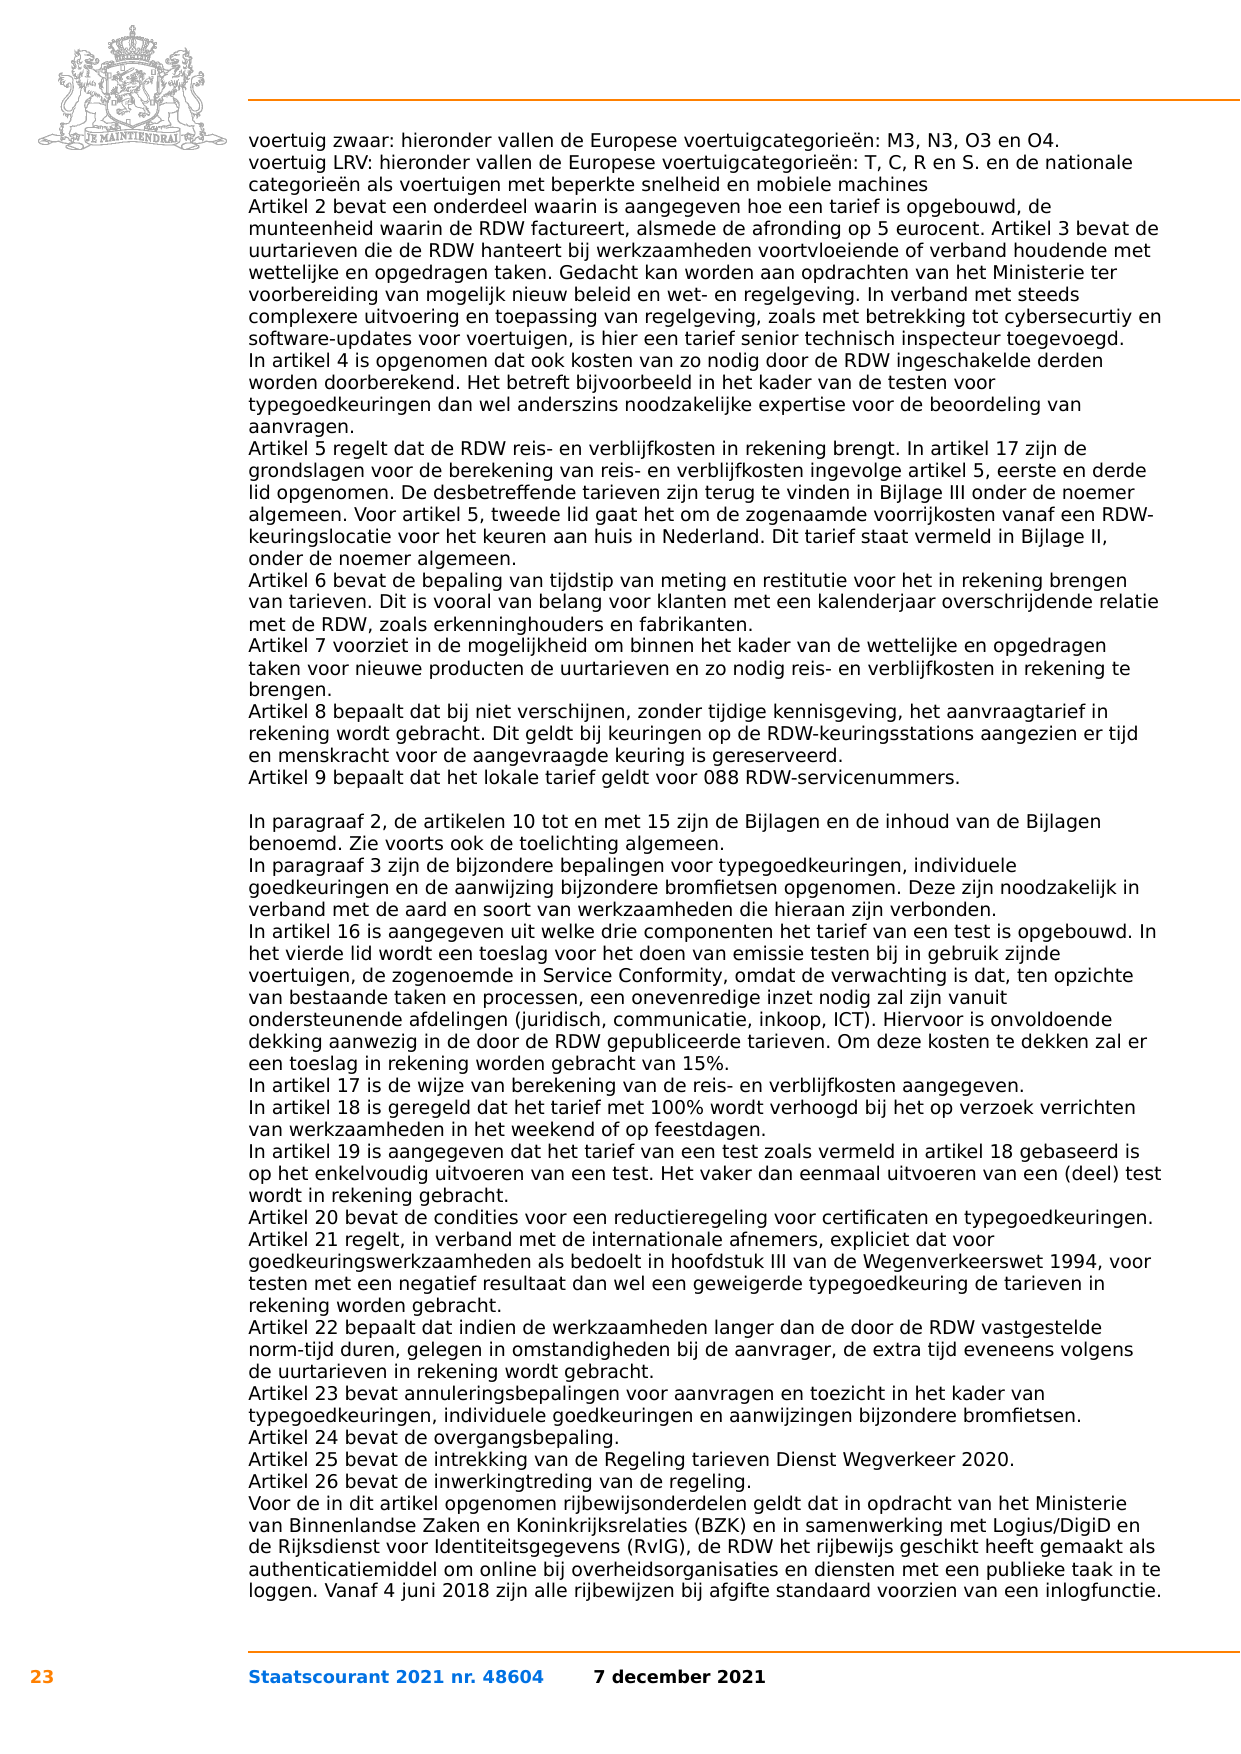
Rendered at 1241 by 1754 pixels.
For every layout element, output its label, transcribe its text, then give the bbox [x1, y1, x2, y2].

text Artikel 8 bepaalt dat bij niet verschijnen, zonder tijdige kennisgeving, het aanvraagtarief in rekening wordt gebracht. Dit geldt bij keuringen op de RDW-keuringsstations aangezien er tijd en menskracht voor de aangevraagde keuring is gereserveerd. [248, 701, 1163, 767]
text In artikel 16 is aangegeven uit welke drie componenten het tarief van een test is opgebouwd. In het vierde lid wordt een toeslag voor het doen van emissie testen bij in gebruik zijnde voertuigen, de zogenoemde in Service Conformity, omdat de verwachting is dat, ten opzichte van bestaande taken en processen, een onevenredige inzet nodig zal zijn vanuit ondersteunende afdelingen (juridisch, communicatie, inkoop, ICT). Hiervoor is onvoldoende dekking aanwezig in de door de RDW gepubliceerde tarieven. Om deze kosten te dekken zal er een toeslag in rekening worden gebracht van 15%. [248, 921, 1163, 1075]
text Artikel 21 regelt, in verband met de internationale afnemers, expliciet dat voor goedkeuringswerkzaamheden als bedoelt in hoofdstuk III van de Wegenverkeerswet 1994, voor testen met een negatief resultaat dan wel een geweigerde typegoedkeuring de tarieven in rekening worden gebracht. [248, 1229, 1163, 1317]
text voertuig LRV: hieronder vallen de Europese voertuigcategorieën: T, C, R en S. en de nationale categorieën als voertuigen met beperkte snelheid en mobiele machines [248, 152, 1163, 196]
text Artikel 24 bevat de overgangsbepaling. [248, 1427, 1163, 1448]
text In artikel 19 is aangegeven dat het tarief van een test zoals vermeld in artikel 18 gebaseerd is op het enkelvoudig uitvoeren van een test. Het vaker dan eenmaal uitvoeren van een (deel) test wordt in rekening gebracht. [248, 1141, 1163, 1207]
text Artikel 20 bevat de condities voor een reductieregeling voor certificaten en typegoedkeuringen. [248, 1207, 1163, 1229]
text Artikel 22 bepaalt dat indien de werkzaamheden langer dan de door de RDW vastgestelde norm-tijd duren, gelegen in omstandigheden bij de aanvrager, de extra tijd eveneens volgens de uurtarieven in rekening wordt gebracht. [248, 1317, 1163, 1383]
text voertuig zwaar: hieronder vallen de Europese voertuigcategorieën: M3, N3, O3 en O4. [248, 130, 1163, 152]
text In artikel 17 is de wijze van berekening van de reis- en verblijfkosten aangegeven. [248, 1075, 1163, 1097]
text Artikel 7 voorziet in de mogelijkheid om binnen het kader van de wettelijke en opgedragen taken voor nieuwe producten de uurtarieven en zo nodig reis- en verblijfkosten in rekening te brengen. [248, 635, 1163, 701]
text Artikel 9 bepaalt dat het lokale tarief geldt voor 088 RDW-servicenummers. [248, 767, 1163, 789]
text Artikel 25 bevat de intrekking van de Regeling tarieven Dienst Wegverkeer 2020. [248, 1448, 1163, 1471]
text Voor de in dit artikel opgenomen rijbewijsonderdelen geldt dat in opdracht van het Ministerie van Binnenlandse Zaken en Koninkrijksrelaties (BZK) en in samenwerking met Logius/DigiD en de Rijksdienst voor Identiteitsgegevens (RvIG), de RDW het rijbewijs geschikt heeft gemaakt als authenticatiemiddel om online bij overheidsorganisaties en diensten met een publieke taak in te loggen. Vanaf 4 juni 2018 zijn alle rijbewijzen bij afgifte standaard voorzien van een inlogfunctie. [248, 1492, 1163, 1602]
picture [38, 25, 227, 150]
text In artikel 18 is geregeld dat het tarief met 100% wordt verhoogd bij het op verzoek verrichten van werkzaamheden in het weekend of op feestdagen. [248, 1097, 1163, 1141]
text Artikel 5 regelt dat de RDW reis- en verblijfkosten in rekening brengt. In artikel 17 zijn de grondslagen voor de berekening van reis- en verblijfkosten ingevolge artikel 5, eerste en derde lid opgenomen. De desbetreffende tarieven zijn terug te vinden in Bijlage III onder de noemer algemeen. Voor artikel 5, tweede lid gaat het om de zogenaamde voorrijkosten vanaf een RDW-keuringslocatie voor het keuren aan huis in Nederland. Dit tarief staat vermeld in Bijlage II, onder de noemer algemeen. [248, 438, 1163, 569]
text Artikel 2 bevat een onderdeel waarin is aangegeven hoe een tarief is opgebouwd, de munteenheid waarin de RDW factureert, alsmede de afronding op 5 eurocent. Artikel 3 bevat de uurtarieven die de RDW hanteert bij werkzaamheden voortvloeiende of verband houdende met wettelijke en opgedragen taken. Gedacht kan worden aan opdrachten van het Ministerie ter voorbereiding van mogelijk nieuw beleid en wet- en regelgeving. In verband met steeds complexere uitvoering en toepassing van regelgeving, zoals met betrekking tot cybersecurtiy en software-updates voor voertuigen, is hier een tarief senior technisch inspecteur toegevoegd. [248, 196, 1163, 350]
text In paragraaf 3 zijn de bijzondere bepalingen voor typegoedkeuringen, individuele goedkeuringen en de aanwijzing bijzondere bromfietsen opgenomen. Deze zijn noodzakelijk in verband met de aard en soort van werkzaamheden die hieraan zijn verbonden. [248, 855, 1163, 921]
text Artikel 23 bevat annuleringsbepalingen voor aanvragen en toezicht in het kader van typegoedkeuringen, individuele goedkeuringen en aanwijzingen bijzondere bromfietsen. [248, 1383, 1163, 1427]
text Artikel 26 bevat de inwerkingtreding van de regeling. [248, 1471, 1163, 1492]
text In artikel 4 is opgenomen dat ook kosten van zo nodig door de RDW ingeschakelde derden worden doorberekend. Het betreft bijvoorbeeld in het kader van de testen voor typegoedkeuringen dan wel anderszins noodzakelijke expertise voor de beoordeling van aanvragen. [248, 350, 1163, 438]
text Artikel 6 bevat de bepaling van tijdstip van meting en restitutie voor het in rekening brengen van tarieven. Dit is vooral van belang voor klanten met een kalenderjaar overschrijdende relatie met de RDW, zoals erkenninghouders en fabrikanten. [248, 569, 1163, 635]
text In paragraaf 2, de artikelen 10 tot en met 15 zijn de Bijlagen en de inhoud van de Bijlagen benoemd. Zie voorts ook de toelichting algemeen. [248, 811, 1163, 855]
